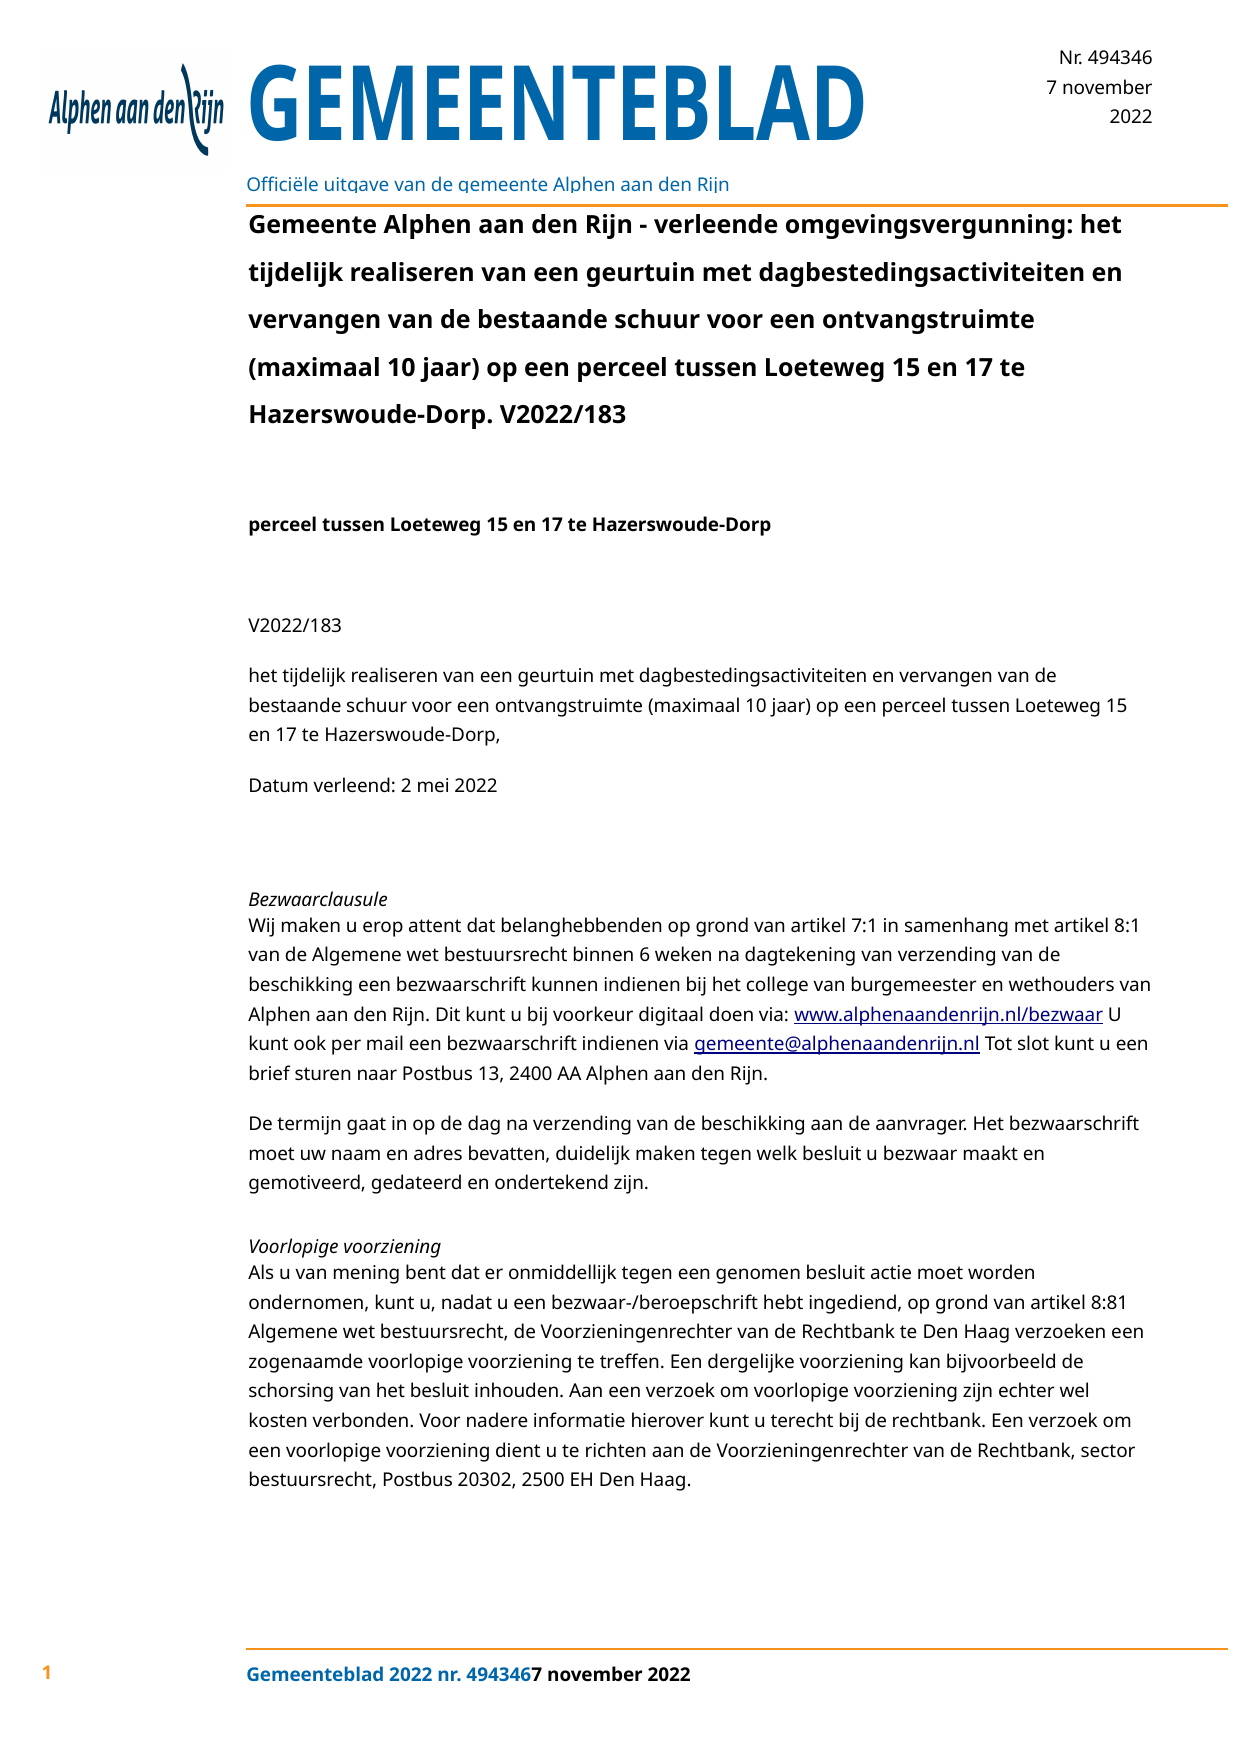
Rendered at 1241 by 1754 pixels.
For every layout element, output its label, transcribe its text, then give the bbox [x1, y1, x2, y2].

text De termijn gaat in op de dag na verzending van de beschikking aan de aanvrager. Het bezwaarschrift moet uw naam en adres bevatten, duidelijk maken tegen welk besluit u bezwaar maakt en gemotiveerd, gedateerd en ondertekend zijn. [248, 1110, 1152, 1195]
text Gemeente Alphen aan den Rijn - verleende omgevingsvergunning: het tijdelijk realiseren van een geurtuin met dagbestedingsactiviteiten en vervangen van de bestaande schuur voor een ontvangstruimte (maximaal 10 jaar) op een perceel tussen Loeteweg 15 en 17 te Hazerswoude-Dorp. V2022/183 [248, 207, 1152, 431]
text Datum verleend: 2 mei 2022 [248, 772, 1152, 798]
picture [41, 47, 231, 172]
text V2022/183 [248, 612, 1152, 638]
text Wij maken u erop attent dat belanghebbenden op grond van artikel 7:1 in samenhang met artikel 8:1 van de Algemene wet bestuursrecht binnen 6 weken na dagtekening van verzending van de beschikking een bezwaarschrift kunnen indienen bij het college van burgemeester en wethouders van Alphen aan den Rijn. Dit kunt u bij voorkeur digitaal doen via: www.alphenaandenrijn.nl/bezwaar U kunt ook per mail een bezwaarschrift indienen via gemeente@alphenaandenrijn.nl Tot slot kunt u een brief sturen naar Postbus 13, 2400 AA Alphen aan den Rijn. [248, 912, 1152, 1086]
text Als u van mening bent dat er onmiddellijk tegen een genomen besluit actie moet worden ondernomen, kunt u, nadat u een bezwaar-/beroepschrift hebt ingediend, op grond van artikel 8:81 Algemene wet bestuursrecht, de Voorzieningenrechter van de Rechtbank te Den Haag verzoeken een zogenaamde voorlopige voorziening te treffen. Een dergelijke voorziening kan bijvoorbeeld de schorsing van het besluit inhouden. Aan een verzoek om voorlopige voorziening zijn echter wel kosten verbonden. Voor nadere informatie hierover kunt u terecht bij de rechtbank. Een verzoek om een voorlopige voorziening dient u te richten aan de Voorzieningenrechter van de Rechtbank, sector bestuursrecht, Postbus 20302, 2500 EH Den Haag. [248, 1259, 1152, 1492]
text perceel tussen Loeteweg 15 en 17 te Hazerswoude-Dorp [248, 511, 1152, 537]
text Bezwaarclausule [248, 886, 1152, 912]
text het tijdelijk realiseren van een geurtuin met dagbestedingsactiviteiten en vervangen van de bestaande schuur voor een ontvangstruimte (maximaal 10 jaar) op een perceel tussen Loeteweg 15 en 17 te Hazerswoude-Dorp, [248, 662, 1152, 747]
text Voorlopige voorziening [248, 1233, 1152, 1259]
